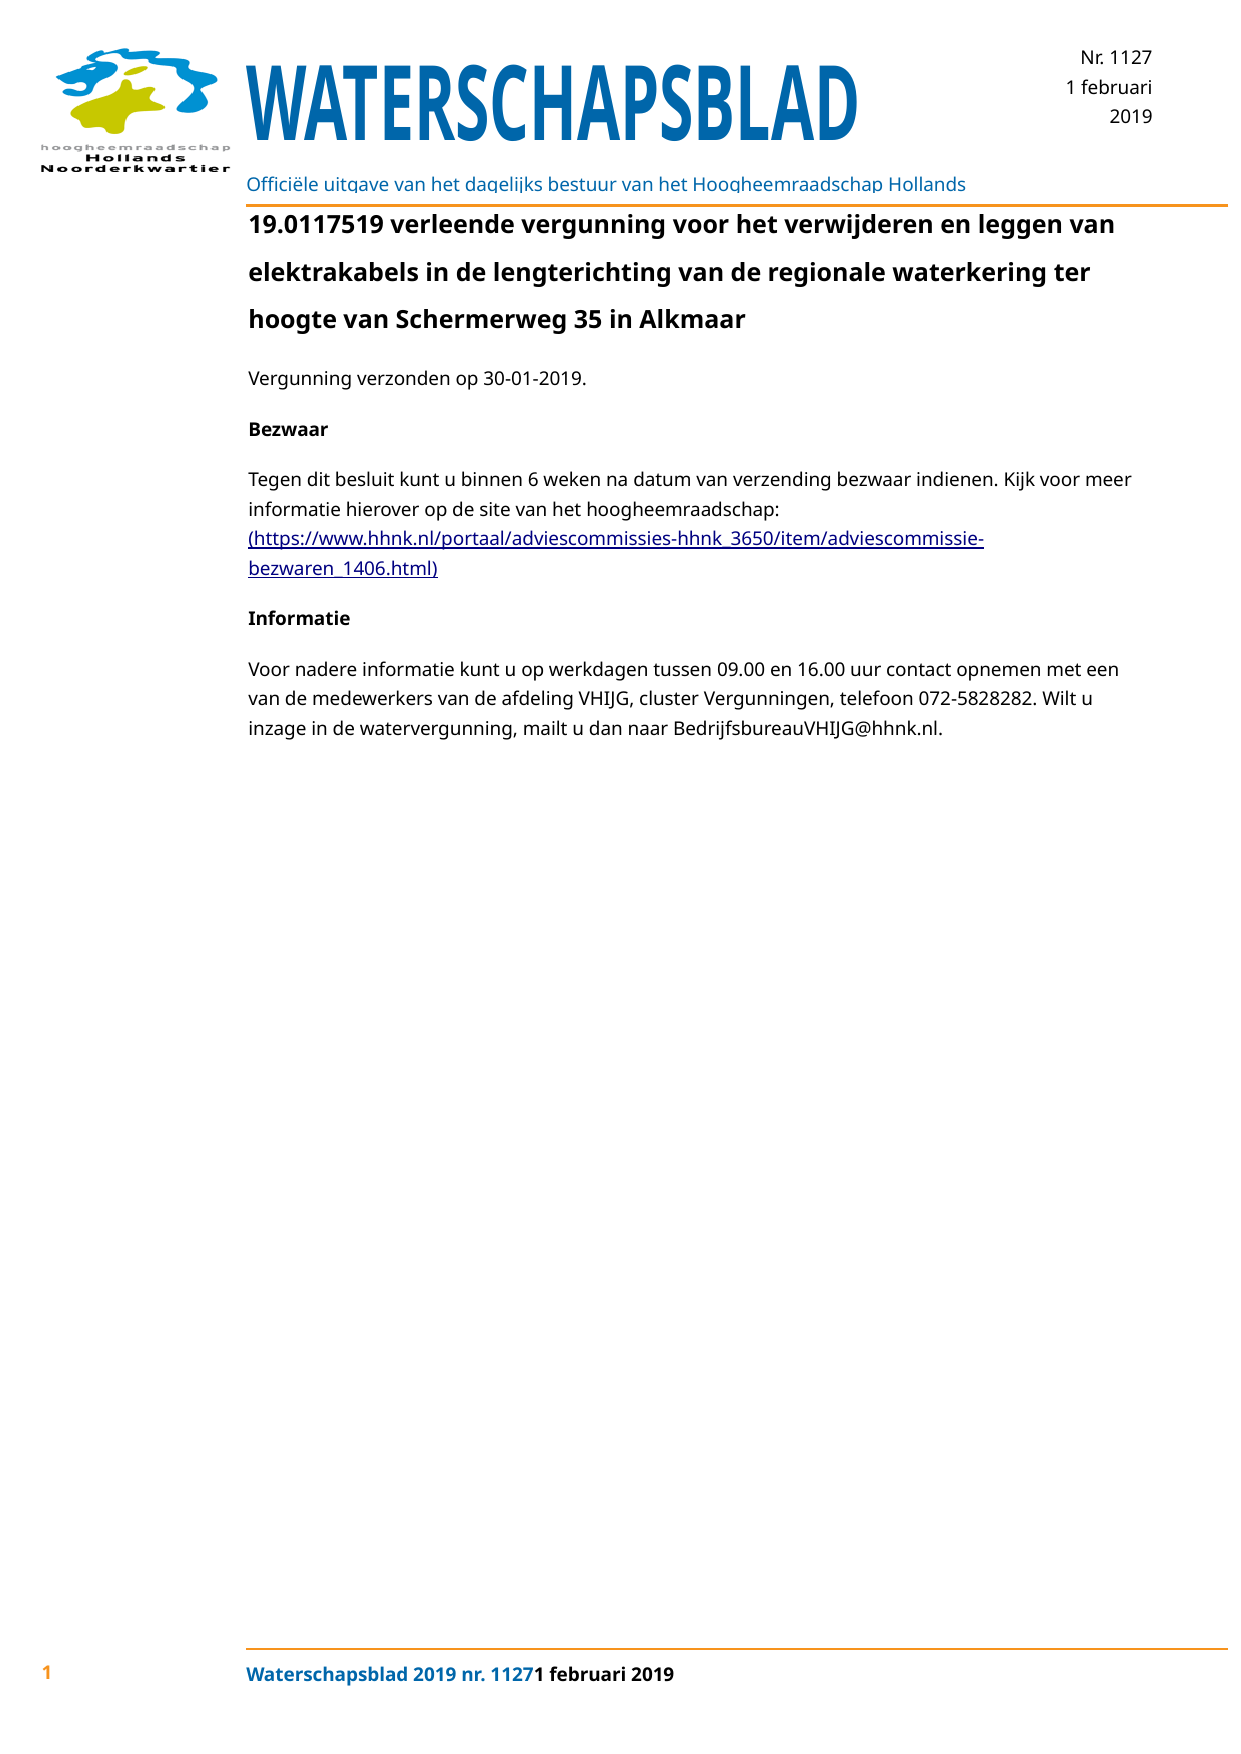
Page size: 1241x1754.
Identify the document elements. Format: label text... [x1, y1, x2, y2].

text Bezwaar [248, 416, 1152, 442]
text Vergunning verzonden op 30-01-2019. [248, 366, 1152, 391]
picture [41, 47, 231, 172]
text Voor nadere informatie kunt u op werkdagen tussen 09.00 en 16.00 uur contact opnemen met een van de medewerkers van de afdeling VHIJG, cluster Vergunningen, telefoon 072-5828282. Wilt u inzage in de watervergunning, mailt u dan naar BedrijfsbureauVHIJG@hhnk.nl. [248, 656, 1152, 741]
text Tegen dit besluit kunt u binnen 6 weken na datum van verzending bezwaar indienen. Kijk voor meer informatie hierover op de site van het hoogheemraadschap: (https://www.hhnk.nl/portaal/adviescommissies-hhnk_3650/item/adviescommissie-bezwaren_1406.html) [248, 466, 1152, 581]
text Informatie [248, 606, 1152, 631]
text 19.0117519 verleende vergunning voor het verwijderen en leggen van elektrakabels in de lengterichting van de regionale waterkering ter hoogte van Schermerweg 35 in Alkmaar [248, 207, 1152, 336]
